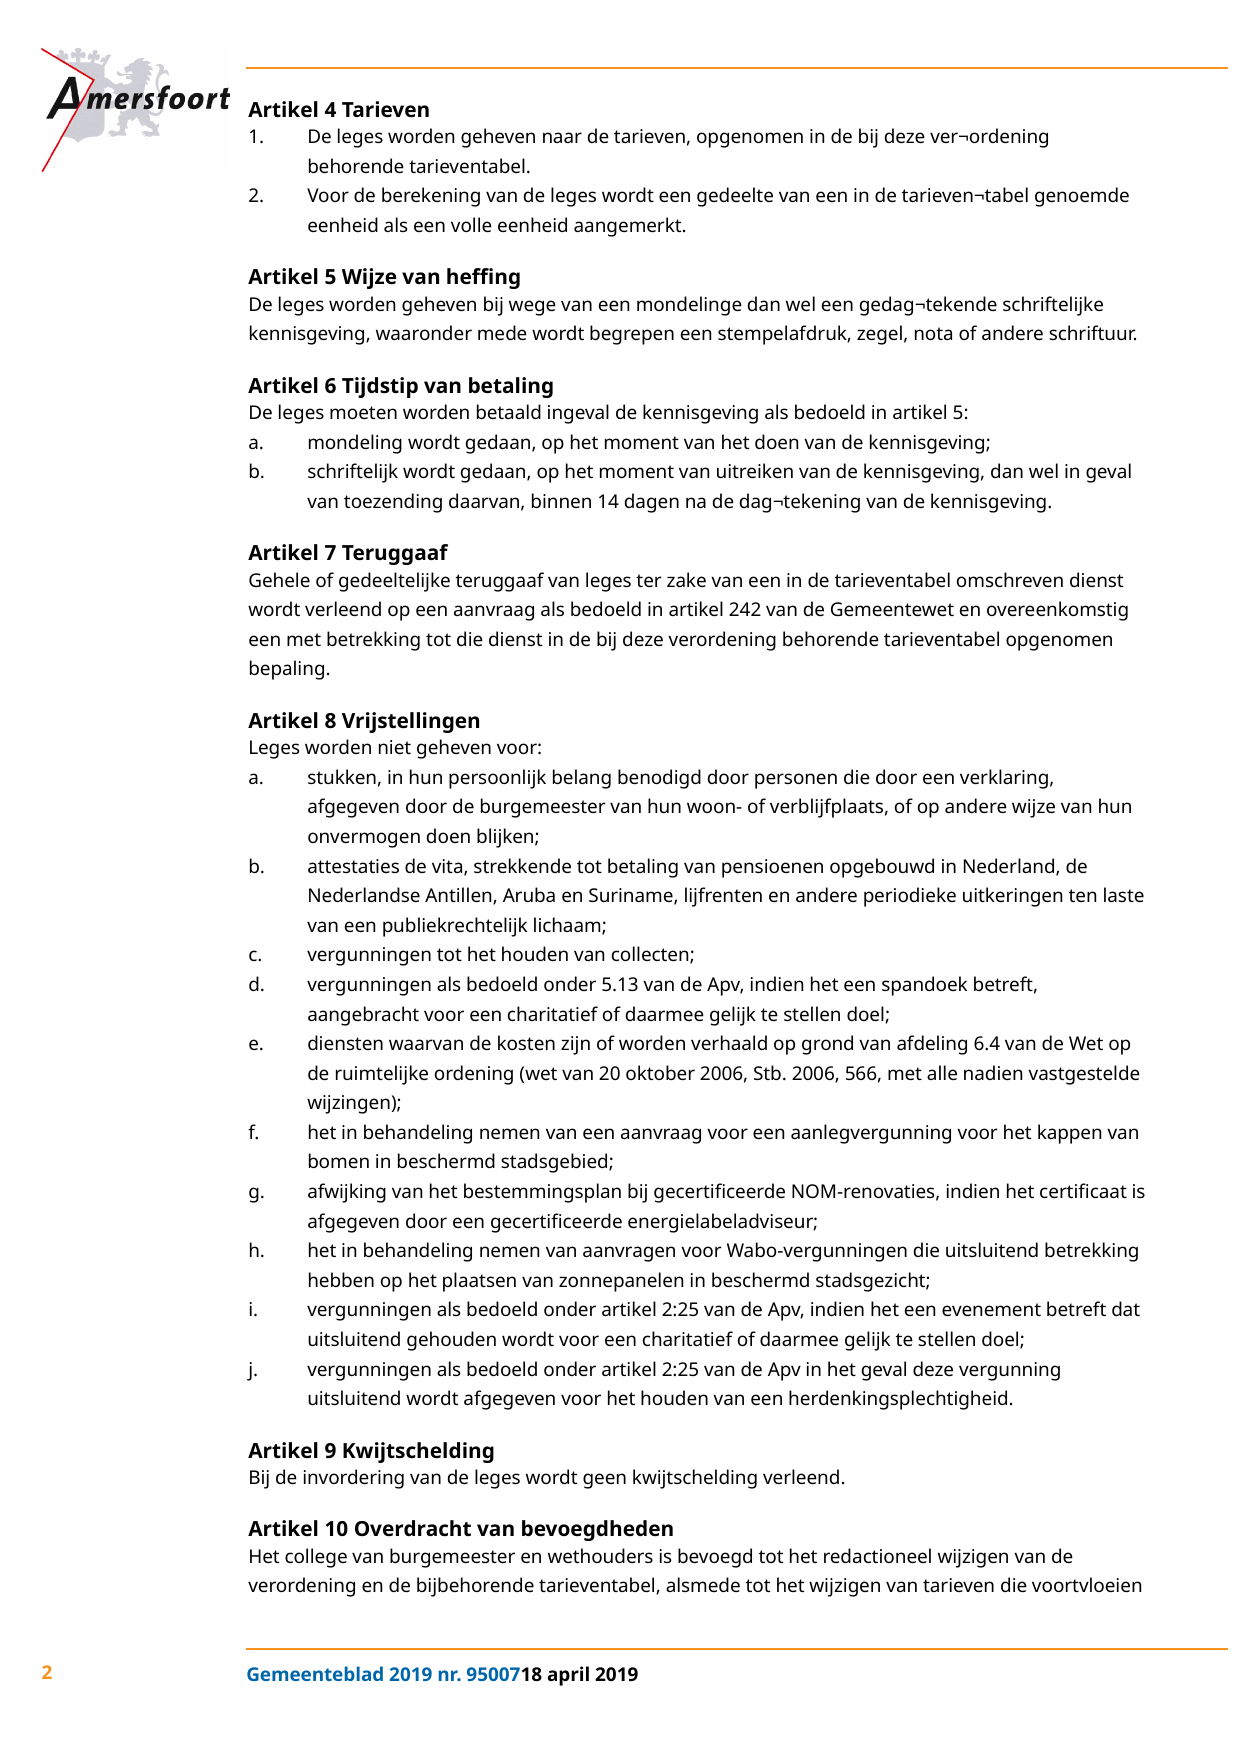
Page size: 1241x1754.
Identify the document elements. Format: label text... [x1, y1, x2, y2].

text De leges worden geheven bij wege van een mondelinge dan wel een gedag¬tekende schriftelijke kennisgeving, waaronder mede wordt begrepen een stempelafdruk, zegel, nota of andere schriftuur. [248, 291, 1152, 346]
list vergunningen tot het houden van collecten; [248, 942, 1152, 967]
list het in behandeling nemen van een aanvraag voor een aanlegvergunning voor het kappen van bomen in beschermd stadsgebied; [248, 1119, 1152, 1174]
text Artikel 10 Overdracht van bevoegdheden [248, 1514, 1152, 1543]
text Leges worden niet geheven voor: [248, 734, 1152, 760]
list diensten waarvan de kosten zijn of worden verhaald op grond van afdeling 6.4 van de Wet op de ruimtelijke ordening (wet van 20 oktober 2006, Stb. 2006, 566, met alle nadien vastgestelde wijzingen); [248, 1030, 1152, 1115]
text Artikel 4 Tarieven [248, 95, 1152, 123]
list vergunningen als bedoeld onder artikel 2:25 van de Apv in het geval deze vergunning uitsluitend wordt afgegeven voor het houden van een herdenkingsplechtigheid. [248, 1356, 1152, 1411]
text Artikel 8 Vrijstellingen [248, 706, 1152, 734]
list vergunningen als bedoeld onder 5.13 van de Apv, indien het een spandoek betreft, aangebracht voor een charitatief of daarmee gelijk te stellen doel; [248, 971, 1152, 1026]
text Bij de invordering van de leges wordt geen kwijtschelding verleend. [248, 1464, 1152, 1490]
list Voor de berekening van de leges wordt een gedeelte van een in de tarieven¬tabel genoemde eenheid als een volle eenheid aangemerkt. [248, 182, 1152, 238]
text Het college van burgemeester en wethouders is bevoegd tot het redactioneel wijzigen van de verordening en de bijbehorende tarieventabel, alsmede tot het wijzigen van tarieven die voortvloeien [248, 1543, 1152, 1598]
list mondeling wordt gedaan, op het moment van het doen van de kennisgeving; [248, 429, 1152, 454]
list stukken, in hun persoonlijk belang benodigd door personen die door een verklaring, afgegeven door de burgemeester van hun woon- of verblijfplaats, of op andere wijze van hun onvermogen doen blijken; [248, 764, 1152, 849]
list het in behandeling nemen van aanvragen voor Wabo-vergunningen die uitsluitend betrekking hebben op het plaatsen van zonnepanelen in beschermd stadsgezicht; [248, 1237, 1152, 1293]
list attestaties de vita, strekkende tot betaling van pensioenen opgebouwd in Nederland, de Nederlandse Antillen, Aruba en Suriname, lijfrenten en andere periodieke uitkeringen ten laste van een publiekrechtelijk lichaam; [248, 853, 1152, 938]
text Gehele of gedeeltelijke teruggaaf van leges ter zake van een in de tarieventabel omschreven dienst wordt verleend op een aanvraag als bedoeld in artikel 242 van de Gemeentewet en overeenkomstig een met betrekking tot die dienst in de bij deze verordening behorende tarieventabel opgenomen bepaling. [248, 567, 1152, 681]
text De leges moeten worden betaald ingeval de kennisgeving als bedoeld in artikel 5: [248, 399, 1152, 425]
text Artikel 7 Teruggaaf [248, 538, 1152, 567]
text Artikel 5 Wijze van heffing [248, 262, 1152, 291]
list afwijking van het bestemmingsplan bij gecertificeerde NOM-renovaties, indien het certificaat is afgegeven door een gecertificeerde energielabeladviseur; [248, 1178, 1152, 1233]
picture [41, 47, 231, 172]
text Artikel 9 Kwijtschelding [248, 1436, 1152, 1464]
list vergunningen als bedoeld onder artikel 2:25 van de Apv, indien het een evenement betreft dat uitsluitend gehouden wordt voor een charitatief of daarmee gelijk te stellen doel; [248, 1297, 1152, 1352]
list schriftelijk wordt gedaan, op het moment van uitreiken van de kennisgeving, dan wel in geval van toezending daarvan, binnen 14 dagen na de dag¬tekening van de kennisgeving. [248, 458, 1152, 514]
list De leges worden geheven naar de tarieven, opgenomen in de bij deze ver¬ordening behorende tarieventabel. [248, 123, 1152, 178]
text Artikel 6 Tijdstip van betaling [248, 371, 1152, 399]
